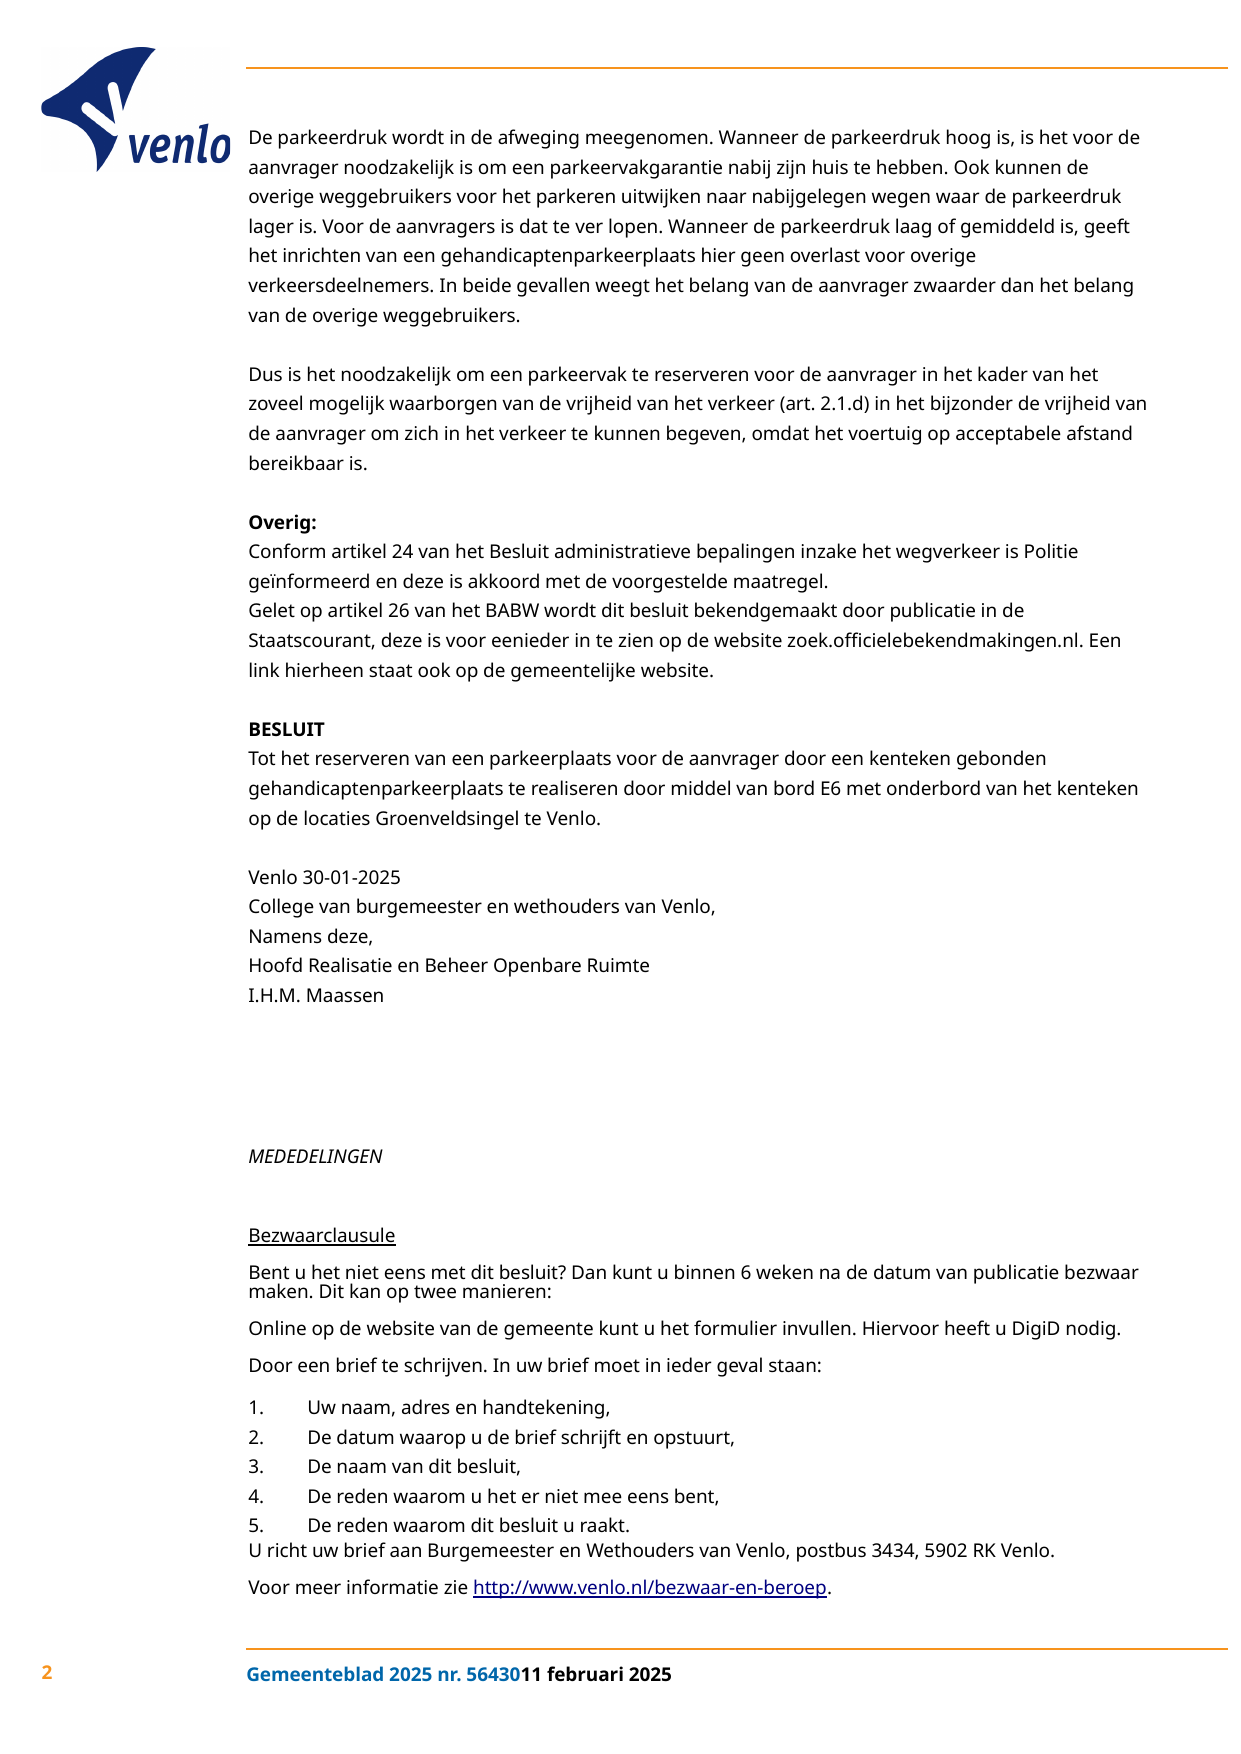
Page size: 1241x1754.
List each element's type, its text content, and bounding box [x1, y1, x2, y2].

text Bent u het niet eens met dit besluit? Dan kunt u binnen 6 weken na de datum van publicatie bezwaar maken. Dit kan op twee manieren: [248, 1264, 1152, 1303]
text I.H.M. Maassen [248, 982, 1152, 1008]
text Venlo 30-01-2025 [248, 864, 1152, 890]
text Namens deze, [248, 923, 1152, 949]
text Gelet op artikel 26 van het BABW wordt dit besluit bekendgemaakt door publicatie in de Staatscourant, deze is voor eenieder in te zien op de website zoek.officielebekendmakingen.nl. Een link hierheen staat ook op de gemeentelijke website. [248, 598, 1152, 683]
text Door een brief te schrijven. In uw brief moet in ieder geval staan: [248, 1357, 1152, 1377]
list De reden waarom u het er niet mee eens bent, [248, 1483, 1152, 1509]
text U richt uw brief aan Burgemeester en Wethouders van Venlo, postbus 3434, 5902 RK Venlo. [248, 1542, 1152, 1561]
text Conform artikel 24 van het Besluit administratieve bepalingen inzake het wegverkeer is Politie geïnformeerd en deze is akkoord met de voorgestelde maatregel. [248, 538, 1152, 594]
list De datum waarop u de brief schrijft en opstuurt, [248, 1424, 1152, 1449]
text Hoofd Realisatie en Beheer Openbare Ruimte [248, 953, 1152, 978]
text Overig: [248, 509, 1152, 535]
list De naam van dit besluit, [248, 1453, 1152, 1479]
picture [41, 47, 231, 172]
text MEDEDELINGEN [248, 1144, 1152, 1169]
text Voor meer informatie zie http://www.venlo.nl/bezwaar-en-beroep. [248, 1579, 1152, 1598]
text Bezwaarclausule [248, 1227, 1152, 1246]
text De parkeerdruk wordt in de afweging meegenomen. Wanneer de parkeerdruk hoog is, is het voor de aanvrager noodzakelijk is om een parkeervakgarantie nabij zijn huis te hebben. Ook kunnen de overige weggebruikers voor het parkeren uitwijken naar nabijgelegen wegen waar de parkeerdruk lager is. Voor de aanvragers is dat te ver lopen. Wanneer de parkeerdruk laag of gemiddeld is, geeft het inrichten van een gehandicaptenparkeerplaats hier geen overlast voor overige verkeersdeelnemers. In beide gevallen weegt het belang van de aanvrager zwaarder dan het belang van de overige weggebruikers. [248, 124, 1152, 328]
text Tot het reserveren van een parkeerplaats voor de aanvrager door een kenteken gebonden gehandicaptenparkeerplaats te realiseren door middel van bord E6 met onderbord van het kenteken op de locaties Groenveldsingel te Venlo. [248, 746, 1152, 831]
list Uw naam, adres en handtekening, [248, 1394, 1152, 1420]
text BESLUIT [248, 716, 1152, 742]
text Online op de website van de gemeente kunt u het formulier invullen. Hiervoor heeft u DigiD nodig. [248, 1320, 1152, 1339]
text College van burgemeester en wethouders van Venlo, [248, 893, 1152, 919]
list De reden waarom dit besluit u raakt. [248, 1513, 1152, 1538]
text Dus is het noodzakelijk om een parkeervak te reserveren voor de aanvrager in het kader van het zoveel mogelijk waarborgen van de vrijheid van het verkeer (art. 2.1.d) in het bijzonder de vrijheid van de aanvrager om zich in het verkeer te kunnen begeven, omdat het voertuig op acceptabele afstand bereikbaar is. [248, 361, 1152, 476]
